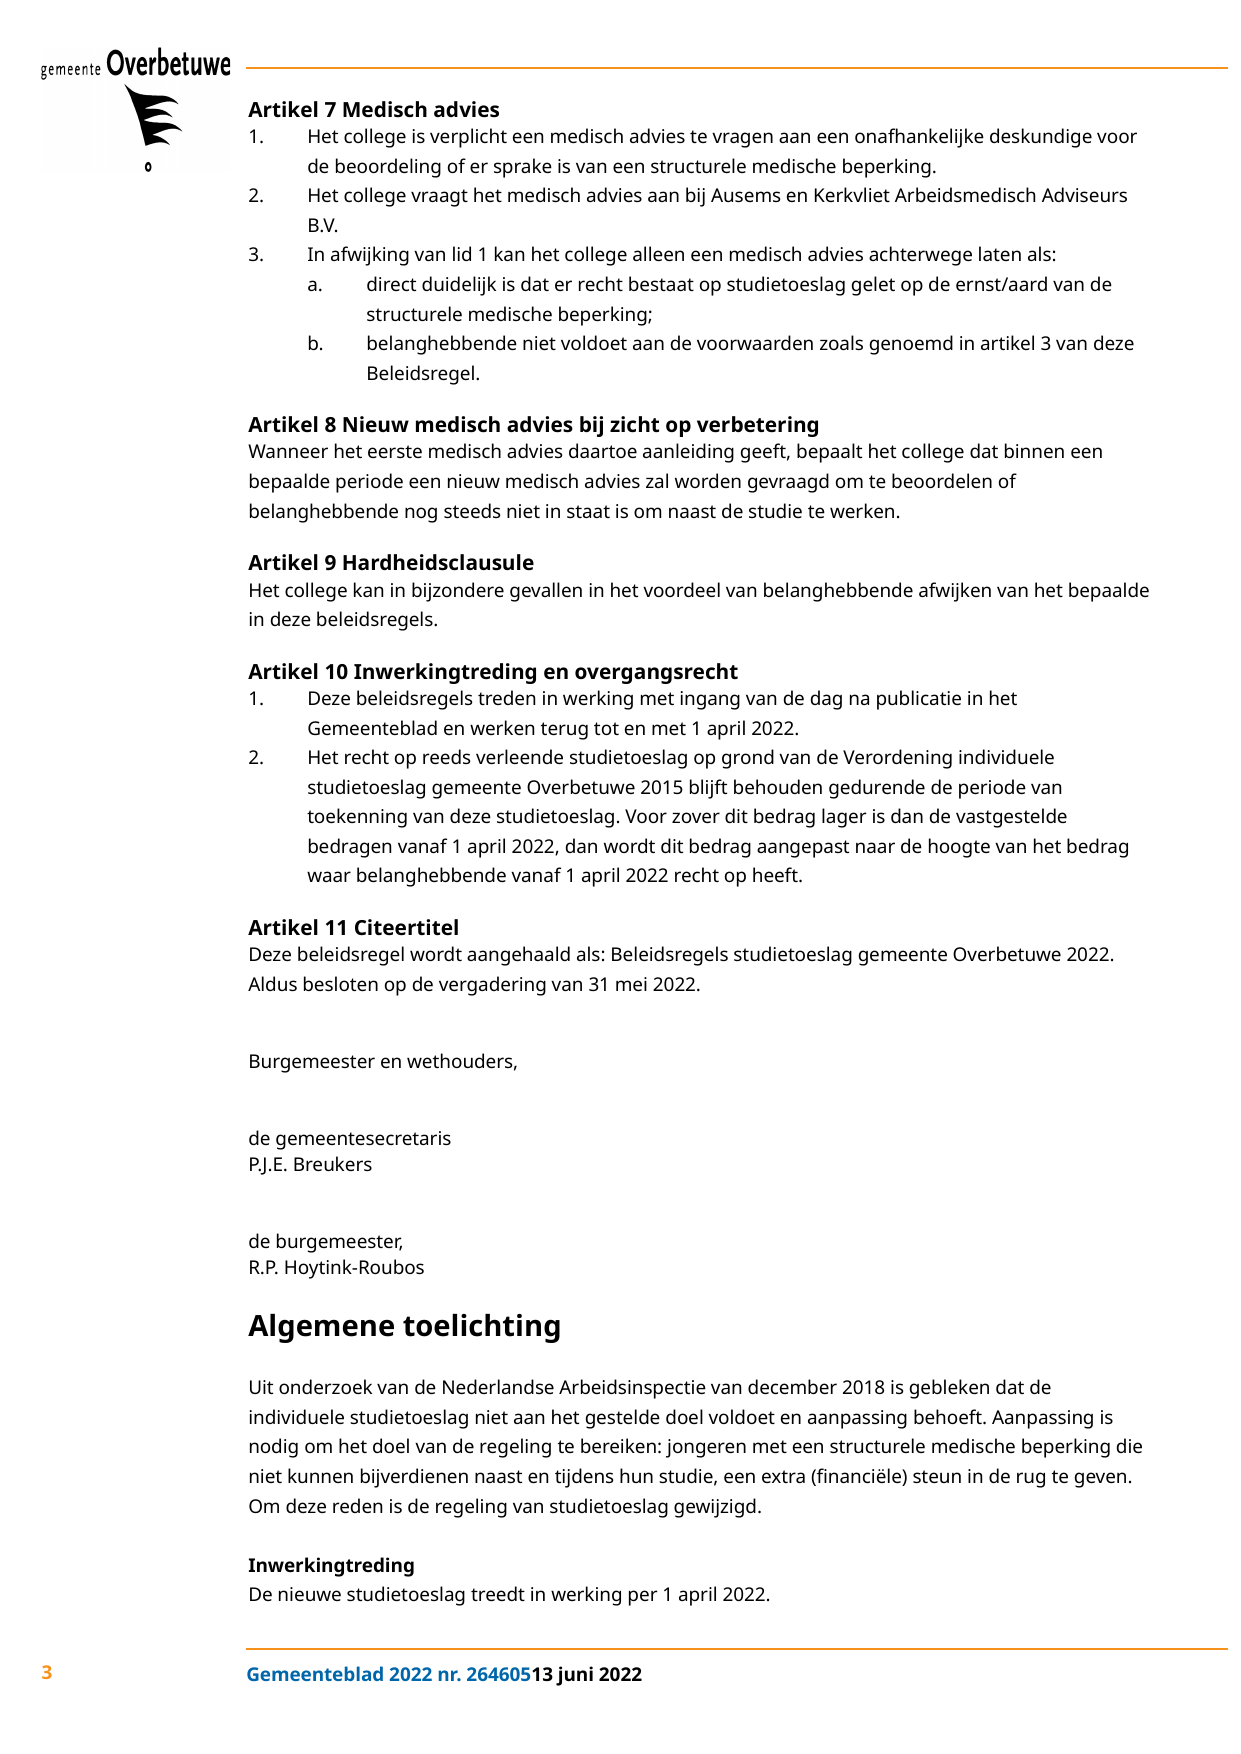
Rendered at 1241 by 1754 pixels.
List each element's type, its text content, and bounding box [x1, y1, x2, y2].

text Het college kan in bijzondere gevallen in het voordeel van belanghebbende afwijken van het bepaalde in deze beleidsregels. [248, 577, 1152, 632]
text Deze beleidsregel wordt aangehaald als: Beleidsregels studietoeslag gemeente Overbetuwe 2022. [248, 942, 1152, 967]
picture [41, 47, 231, 172]
list Het college vraagt het medisch advies aan bij Ausems en Kerkvliet Arbeidsmedisch Adviseurs B.V. [248, 182, 1152, 238]
text Artikel 9 Hardheidsclausule [248, 548, 1152, 577]
text Artikel 8 Nieuw medisch advies bij zicht op verbetering [248, 410, 1152, 439]
text R.P. Hoytink-Roubos [248, 1254, 1152, 1280]
text Artikel 10 Inwerkingtreding en overgangsrecht [248, 657, 1152, 685]
text P.J.E. Breukers [248, 1151, 1152, 1177]
list In afwijking van lid 1 kan het college alleen een medisch advies achterwege laten als: [248, 242, 1152, 267]
list belanghebbende niet voldoet aan de voorwaarden zoals genoemd in artikel 3 van deze Beleidsregel. [307, 330, 1152, 386]
text de burgemeester, [248, 1228, 1152, 1254]
text Burgemeester en wethouders, [248, 1048, 1152, 1074]
list Deze beleidsregels treden in werking met ingang van de dag na publicatie in het Gemeenteblad en werken terug tot en met 1 april 2022. [248, 685, 1152, 741]
text de gemeentesecretaris [248, 1126, 1152, 1151]
text De nieuwe studietoeslag treedt in werking per 1 april 2022. [248, 1582, 1152, 1607]
text Uit onderzoek van de Nederlandse Arbeidsinspectie van december 2018 is gebleken dat de individuele studietoeslag niet aan het gestelde doel voldoet en aanpassing behoeft. Aanpassing is nodig om het doel van de regeling te bereiken: jongeren met een structurele medische beperking die niet kunnen bijverdienen naast en tijdens hun studie, een extra (financiële) steun in de rug te geven. Om deze reden is de regeling van studietoeslag gewijzigd. [248, 1374, 1152, 1518]
text Inwerkingtreding [248, 1552, 1152, 1578]
text Aldus besloten op de vergadering van 31 mei 2022. [248, 971, 1152, 997]
list Het recht op reeds verleende studietoeslag op grond van de Verordening individuele studietoeslag gemeente Overbetuwe 2015 blijft behouden gedurende de periode van toekenning van deze studietoeslag. Voor zover dit bedrag lager is dan de vastgestelde bedragen vanaf 1 april 2022, dan wordt dit bedrag aangepast naar de hoogte van het bedrag waar belanghebbende vanaf 1 april 2022 recht op heeft. [248, 744, 1152, 888]
text Algemene toelichting [248, 1306, 1152, 1345]
list direct duidelijk is dat er recht bestaat op studietoeslag gelet op de ernst/aard van de structurele medische beperking; [307, 271, 1152, 326]
list Het college is verplicht een medisch advies te vragen aan een onafhankelijke deskundige voor de beoordeling of er sprake is van een structurele medische beperking. [248, 123, 1152, 178]
text Wanneer het eerste medisch advies daartoe aanleiding geeft, bepaalt het college dat binnen een bepaalde periode een nieuw medisch advies zal worden gevraagd om te beoordelen of belanghebbende nog steeds niet in staat is om naast de studie te werken. [248, 439, 1152, 524]
text Artikel 11 Citeertitel [248, 913, 1152, 942]
text Artikel 7 Medisch advies [248, 95, 1152, 123]
